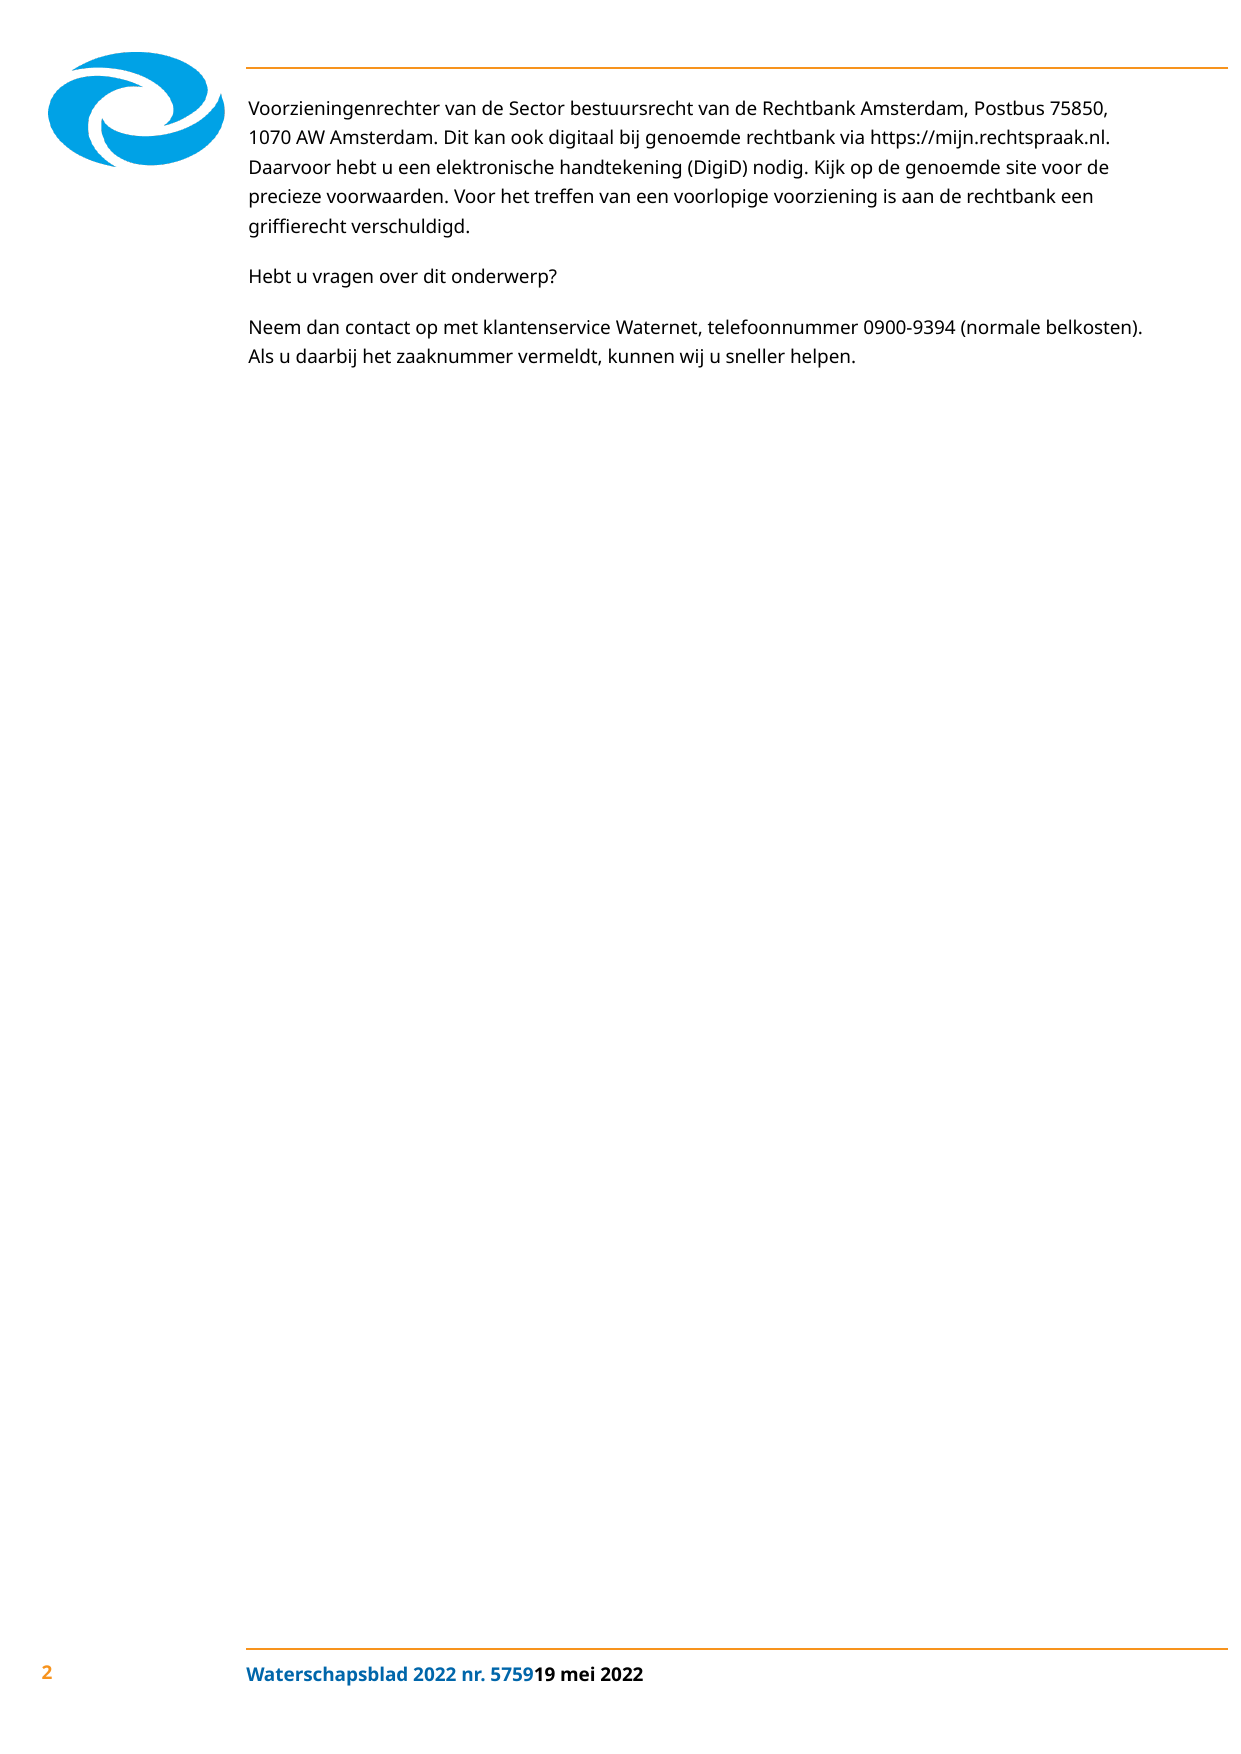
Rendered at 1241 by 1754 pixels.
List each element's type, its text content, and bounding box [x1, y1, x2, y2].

text Neem dan contact op met klantenservice Waternet, telefoonnummer 0900-9394 (normale belkosten). Als u daarbij het zaaknummer vermeldt, kunnen wij u sneller helpen. [248, 314, 1152, 369]
text Voorzieningenrechter van de Sector bestuursrecht van de Rechtbank Amsterdam, Postbus 75850, 1070 AW Amsterdam. Dit kan ook digitaal bij genoemde rechtbank via https://mijn.rechtspraak.nl. Daarvoor hebt u een elektronische handtekening (DigiD) nodig. Kijk op de genoemde site voor de precieze voorwaarden. Voor het treffen van een voorlopige voorziening is aan de rechtbank een griffierecht verschuldigd. [248, 95, 1152, 239]
text Hebt u vragen over dit onderwerp? [248, 263, 1152, 289]
picture [41, 47, 231, 172]
